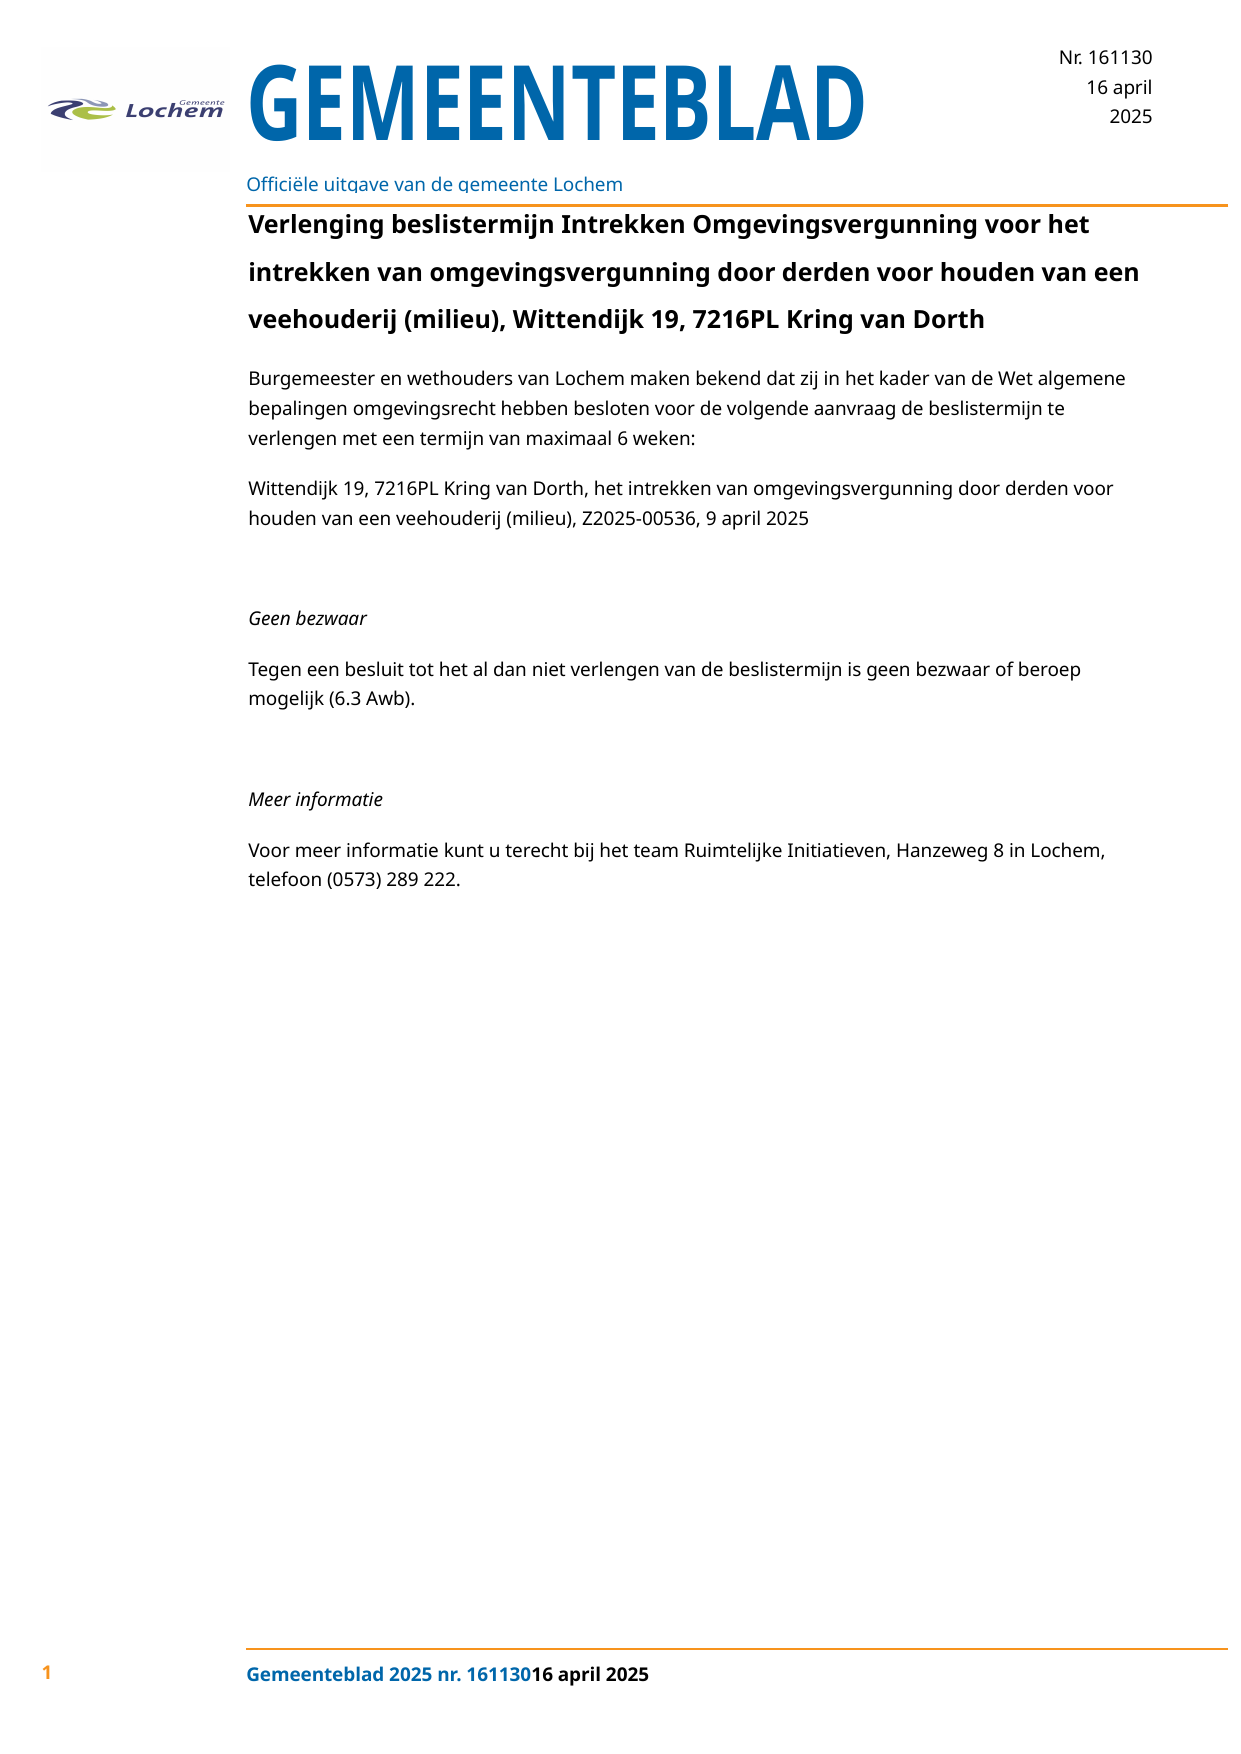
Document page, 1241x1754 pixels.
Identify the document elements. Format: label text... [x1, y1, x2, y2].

text Burgemeester en wethouders van Lochem maken bekend dat zij in het kader van de Wet algemene bepalingen omgevingsrecht hebben besloten voor de volgende aanvraag de beslistermijn te verlengen met een termijn van maximaal 6 weken: [248, 366, 1152, 450]
text Meer informatie [248, 786, 1152, 812]
text Voor meer informatie kunt u terecht bij het team Ruimtelijke Initiatieven, Hanzeweg 8 in Lochem, telefoon (0573) 289 222. [248, 837, 1152, 892]
text Tegen een besluit tot het al dan niet verlengen van de beslistermijn is geen bezwaar of beroep mogelijk (6.3 Awb). [248, 656, 1152, 711]
text Wittendijk 19, 7216PL Kring van Dorth, het intrekken van omgevingsvergunning door derden voor houden van een veehouderij (milieu), Z2025-00536, 9 april 2025 [248, 475, 1152, 530]
text Geen bezwaar [248, 606, 1152, 631]
text Verlenging beslistermijn Intrekken Omgevingsvergunning voor het intrekken van omgevingsvergunning door derden voor houden van een veehouderij (milieu), Wittendijk 19, 7216PL Kring van Dorth [248, 207, 1152, 336]
picture [41, 47, 231, 172]
